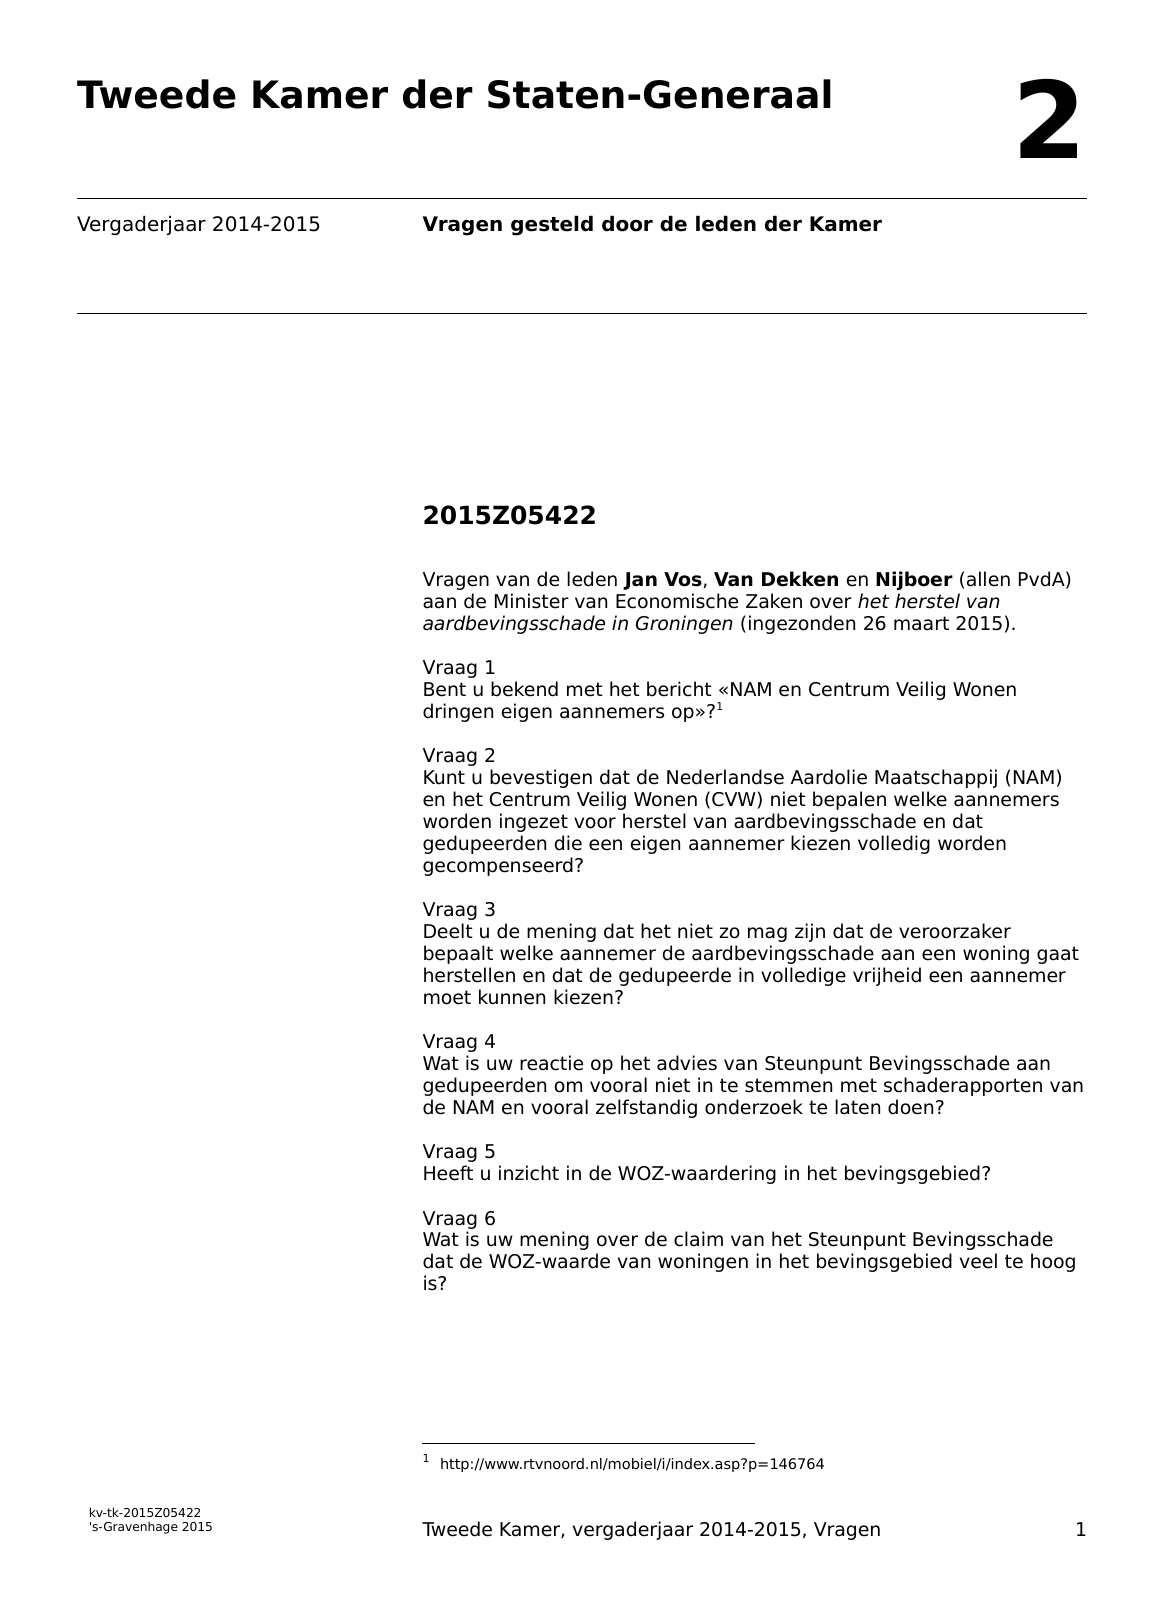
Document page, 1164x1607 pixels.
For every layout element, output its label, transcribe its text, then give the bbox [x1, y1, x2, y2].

text 's-Gravenhage 2015 [88, 1520, 323, 1534]
text Vragen van de leden Jan Vos, Van Dekken en Nijboer (allen PvdA) aan de Minister van Economische Zaken over het herstel van aardbevingsschade in Groningen (ingezonden 26 maart 2015). [422, 569, 1087, 635]
text Vraag 6 [422, 1207, 1087, 1229]
text Wat is uw mening over de claim van het Steunpunt Bevingsschade dat de WOZ-waarde van woningen in het bevingsgebied veel te hoog is? [422, 1229, 1087, 1295]
text 2015Z05422 [422, 501, 1087, 531]
text Vraag 1 [422, 657, 1087, 679]
text Deelt u de mening dat het niet zo mag zijn dat de veroorzaker bepaalt welke aannemer de aardbevingsschade aan een woning gaat herstellen en dat de gedupeerde in volledige vrijheid een aannemer moet kunnen kiezen? [422, 921, 1087, 1009]
text kv-tk-2015Z05422 [88, 1506, 323, 1520]
text Wat is uw reactie op het advies van Steunpunt Bevingsschade aan gedupeerden om vooral niet in te stemmen met schaderapporten van de NAM en vooral zelfstandig onderzoek te laten doen? [422, 1053, 1087, 1119]
text Bent u bekend met het bericht «NAM en Centrum Veilig Wonen dringen eigen aannemers op»? [422, 679, 1087, 723]
text http://www.rtvnoord.nl/mobiel/i/index.asp?p=146764 [422, 1452, 1087, 1474]
table_header Tweede Kamer der Staten-Generaal [77, 59, 886, 198]
text Vraag 5 [422, 1141, 1087, 1163]
text Kunt u bevestigen dat de Nederlandse Aardolie Maatschappij (NAM) en het Centrum Veilig Wonen (CVW) niet bepalen welke aannemers worden ingezet voor herstel van aardbevingsschade en dat gedupeerden die een eigen aannemer kiezen volledig worden gecompenseerd? [422, 767, 1087, 877]
table_cell Vragen gesteld door de leden der Kamer [422, 199, 1087, 313]
text Vraag 4 [422, 1031, 1087, 1053]
text Vraag 3 [422, 899, 1087, 921]
text Vraag 2 [422, 745, 1087, 767]
text Heeft u inzicht in de WOZ-waardering in het bevingsgebied? [422, 1163, 1087, 1185]
table_cell Vergaderjaar 2014-2015 [77, 199, 422, 313]
table_header 2 [886, 59, 1087, 198]
